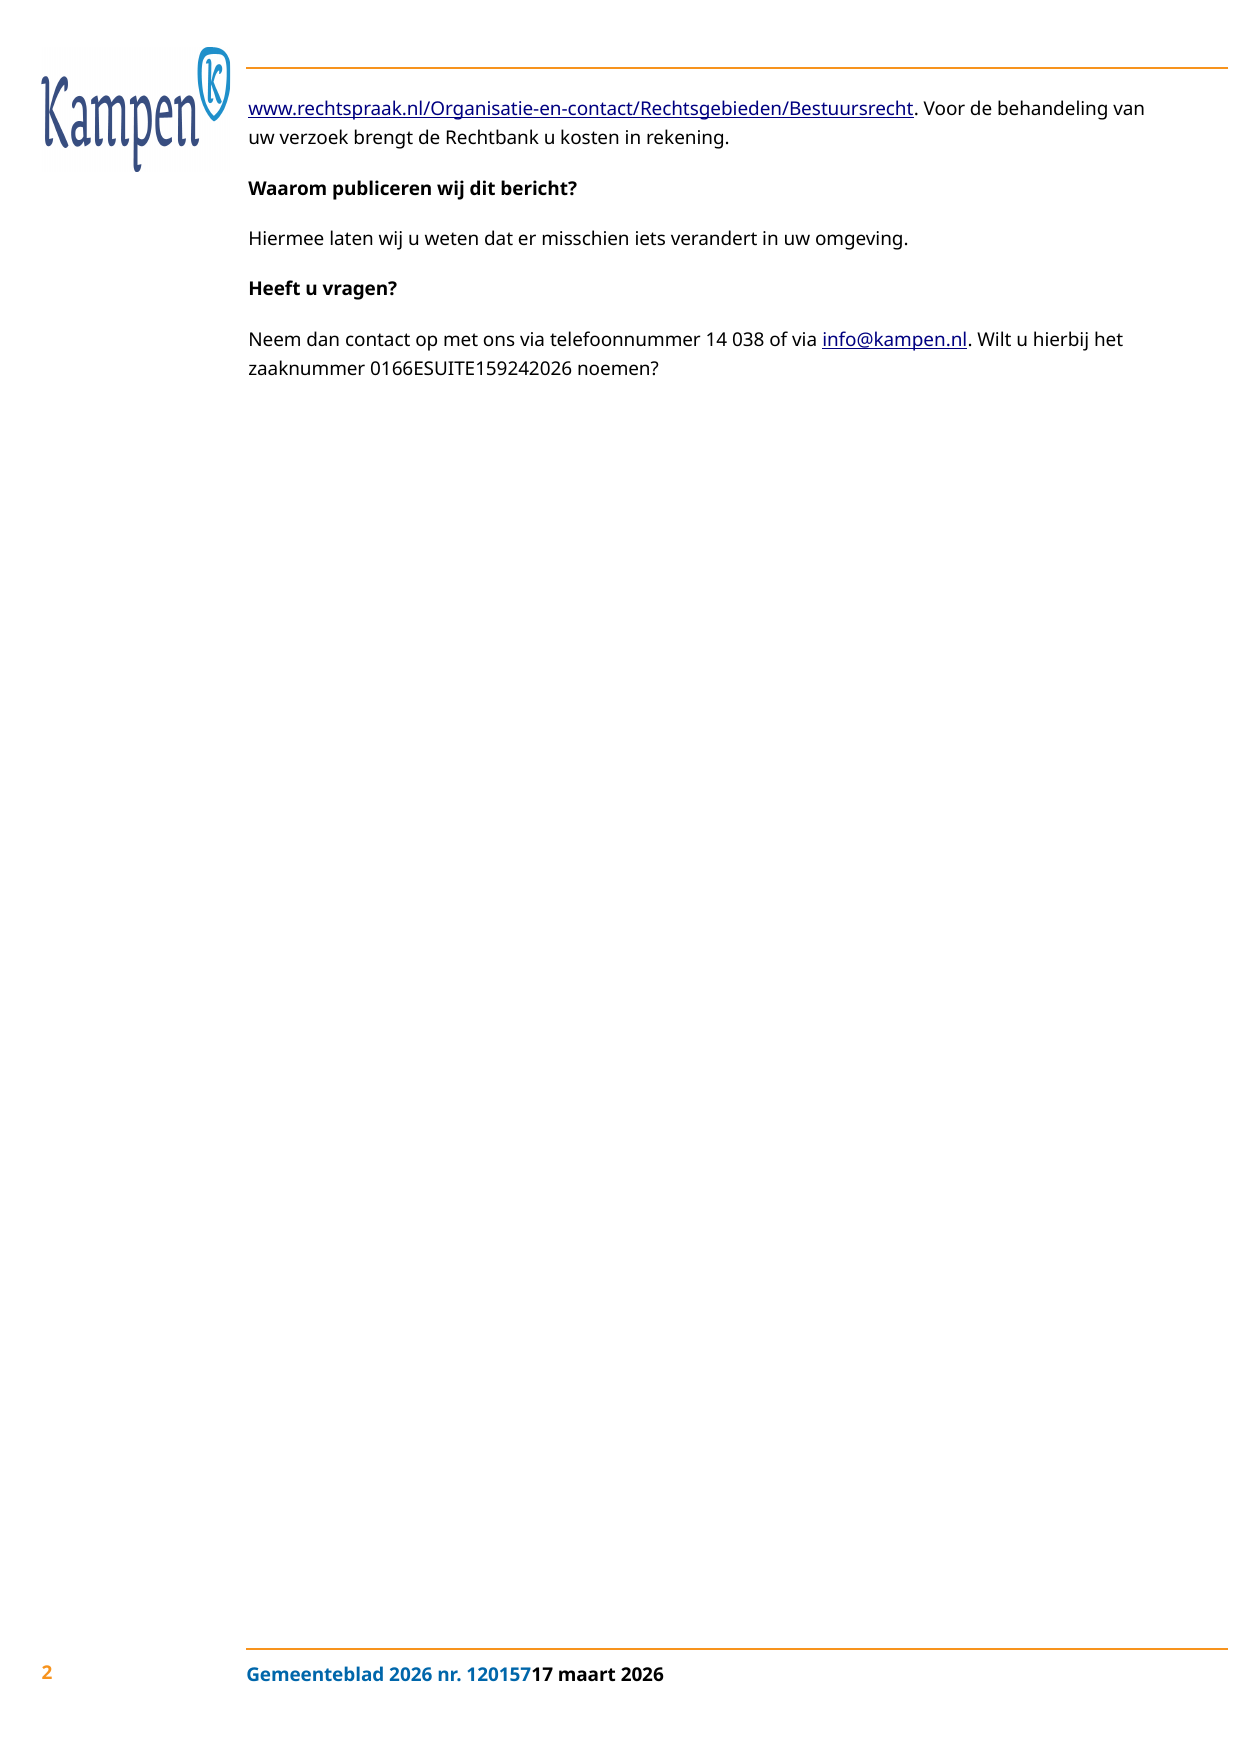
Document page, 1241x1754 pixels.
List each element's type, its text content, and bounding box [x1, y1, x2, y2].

text Hiermee laten wij u weten dat er misschien iets verandert in uw omgeving. [248, 225, 1152, 251]
text www.rechtspraak.nl/Organisatie-en-contact/Rechtsgebieden/Bestuursrecht. Voor de behandeling van uw verzoek brengt de Rechtbank u kosten in rekening. [248, 95, 1152, 150]
text Waarom publiceren wij dit bericht? [248, 175, 1152, 201]
text Neem dan contact op met ons via telefoonnummer 14 038 of via info@kampen.nl. Wilt u hierbij het zaaknummer 0166ESUITE159242026 noemen? [248, 326, 1152, 381]
picture [41, 47, 231, 172]
text Heeft u vragen? [248, 276, 1152, 301]
